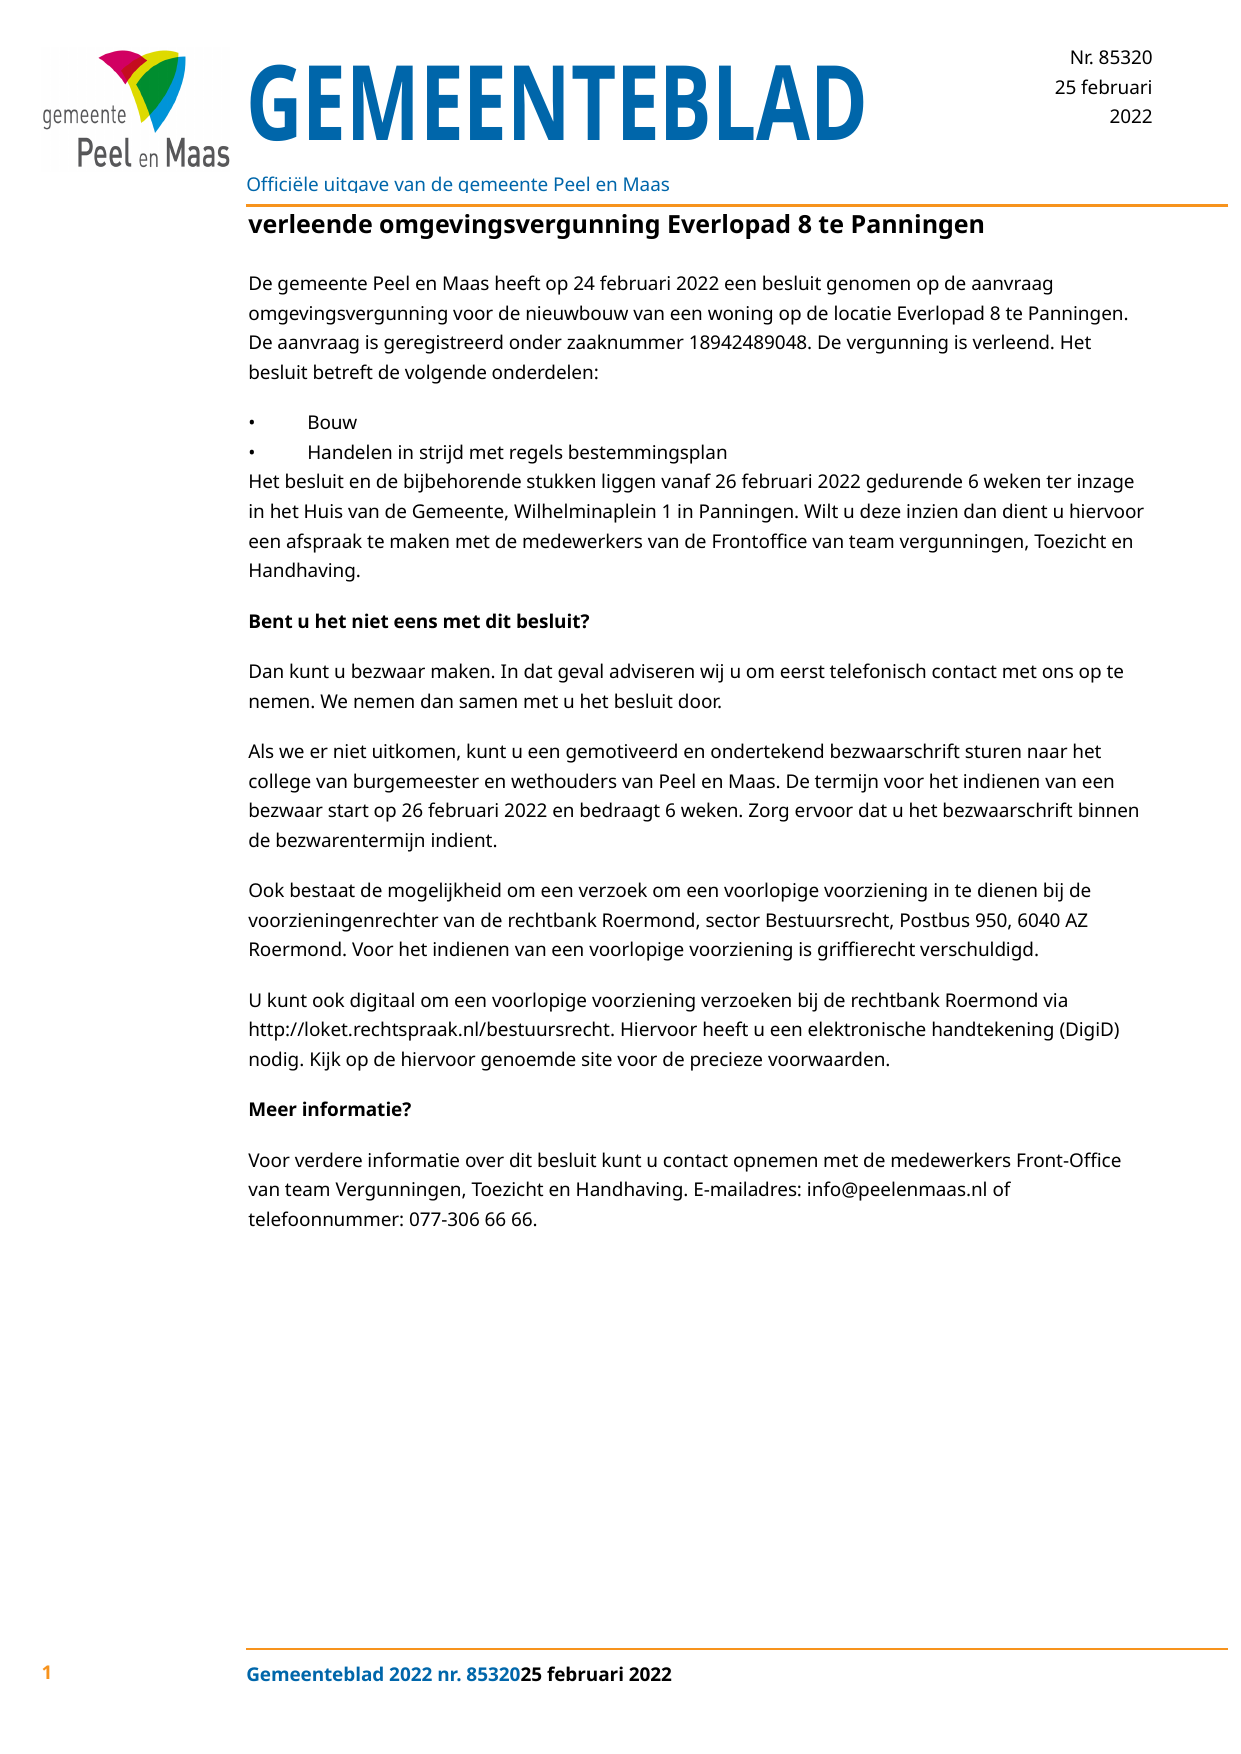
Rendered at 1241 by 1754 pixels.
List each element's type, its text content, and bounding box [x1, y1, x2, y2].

text Ook bestaat de mogelijkheid om een verzoek om een voorlopige voorziening in te dienen bij de voorzieningenrechter van de rechtbank Roermond, sector Bestuursrecht, Postbus 950, 6040 AZ Roermond. Voor het indienen van een voorlopige voorziening is griffierecht verschuldigd. [248, 877, 1152, 962]
text Als we er niet uitkomen, kunt u een gemotiveerd en ondertekend bezwaarschrift sturen naar het college van burgemeester en wethouders van Peel en Maas. De termijn voor het indienen van een bezwaar start op 26 februari 2022 en bedraagt 6 weken. Zorg ervoor dat u het bezwaarschrift binnen de bezwarentermijn indient. [248, 738, 1152, 853]
list Bouw [248, 409, 1152, 435]
text Het besluit en de bijbehorende stukken liggen vanaf 26 februari 2022 gedurende 6 weken ter inzage in het Huis van de Gemeente, Wilhelminaplein 1 in Panningen. Wilt u deze inzien dan dient u hiervoor een afspraak te maken met de medewerkers van de Frontoffice van team vergunningen, Toezicht en Handhaving. [248, 469, 1152, 583]
text Voor verdere informatie over dit besluit kunt u contact opnemen met de medewerkers Front-Office van team Vergunningen, Toezicht en Handhaving. E-mailadres: info@peelenmaas.nl of telefoonnummer: 077-306 66 66. [248, 1147, 1152, 1232]
picture [41, 47, 231, 172]
text U kunt ook digitaal om een voorlopige voorziening verzoeken bij de rechtbank Roermond via http://loket.rechtspraak.nl/bestuursrecht. Hiervoor heeft u een elektronische handtekening (DigiD) nodig. Kijk op de hiervoor genoemde site voor de precieze voorwaarden. [248, 987, 1152, 1072]
text De gemeente Peel en Maas heeft op 24 februari 2022 een besluit genomen op de aanvraag omgevingsvergunning voor de nieuwbouw van een woning op de locatie Everlopad 8 te Panningen. De aanvraag is geregistreerd onder zaaknummer 18942489048. De vergunning is verleend. Het besluit betreft de volgende onderdelen: [248, 270, 1152, 385]
text Bent u het niet eens met dit besluit? [248, 608, 1152, 633]
list Handelen in strijd met regels bestemmingsplan [248, 439, 1152, 465]
text Meer informatie? [248, 1097, 1152, 1122]
text verleende omgevingsvergunning Everlopad 8 te Panningen [248, 207, 1152, 241]
text Dan kunt u bezwaar maken. In dat geval adviseren wij u om eerst telefonisch contact met ons op te nemen. We nemen dan samen met u het besluit door. [248, 658, 1152, 713]
